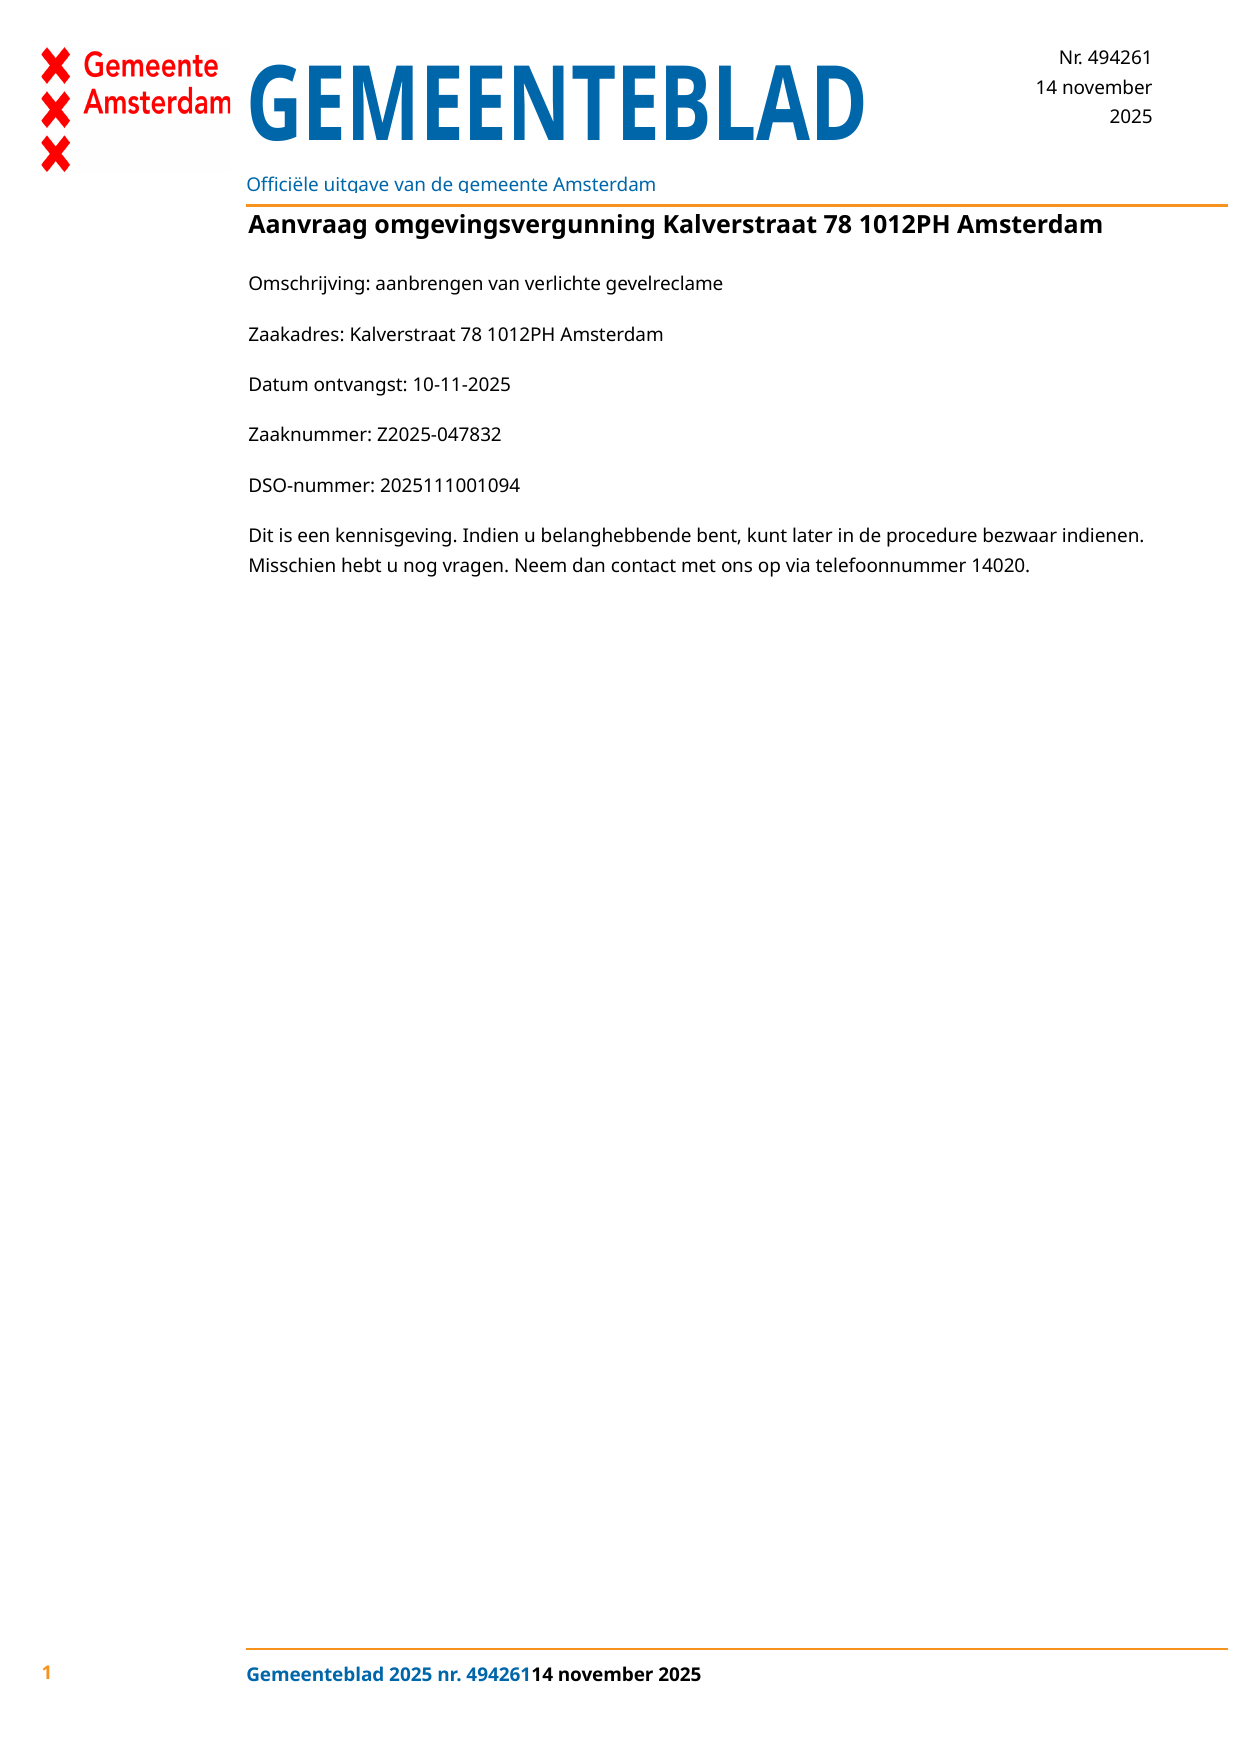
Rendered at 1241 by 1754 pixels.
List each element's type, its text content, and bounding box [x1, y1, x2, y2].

text Dit is een kennisgeving. Indien u belanghebbende bent, kunt later in de procedure bezwaar indienen. Misschien hebt u nog vragen. Neem dan contact met ons op via telefoonnummer 14020. [248, 522, 1152, 578]
text Datum ontvangst: 10-11-2025 [248, 371, 1152, 397]
picture [41, 47, 231, 172]
text Zaakadres: Kalverstraat 78 1012PH Amsterdam [248, 321, 1152, 346]
text DSO-nummer: 2025111001094 [248, 472, 1152, 498]
text Omschrijving: aanbrengen van verlichte gevelreclame [248, 270, 1152, 296]
text Aanvraag omgevingsvergunning Kalverstraat 78 1012PH Amsterdam [248, 207, 1152, 241]
text Zaaknummer: Z2025-047832 [248, 422, 1152, 447]
